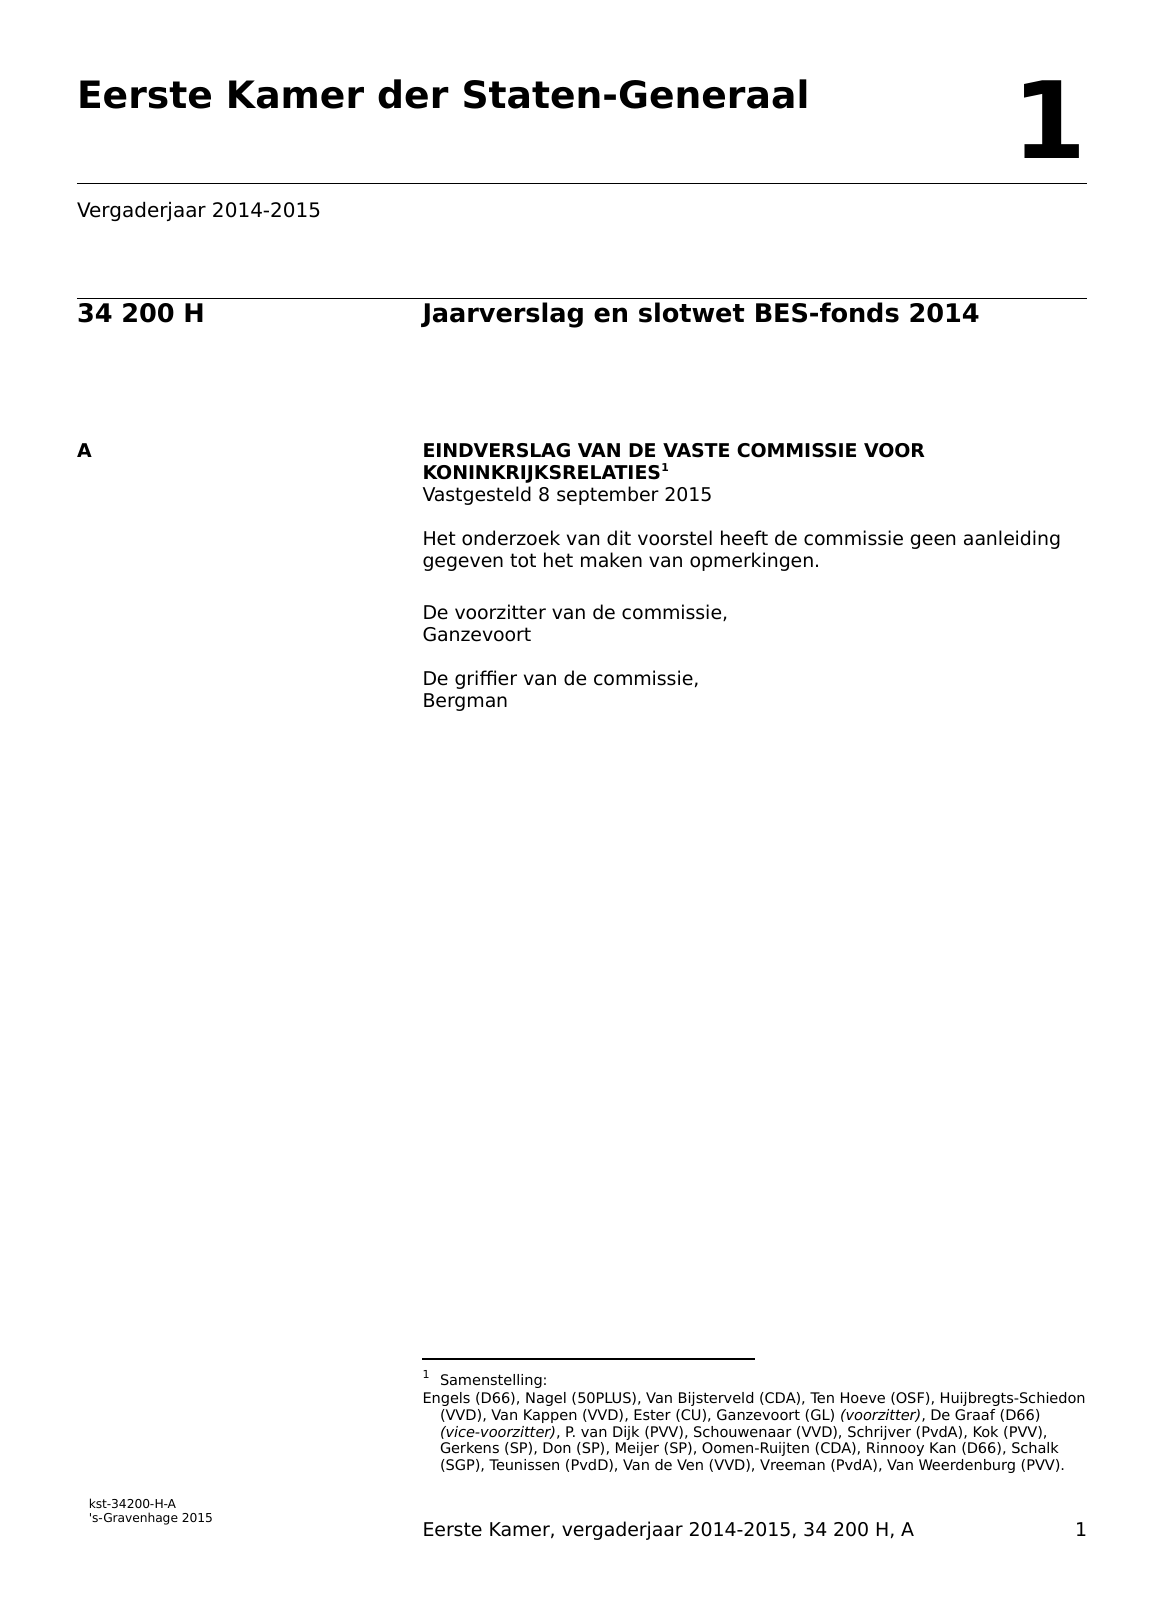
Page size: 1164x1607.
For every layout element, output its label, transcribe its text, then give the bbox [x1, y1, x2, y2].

text De voorzitter van de commissie, Ganzevoort [422, 602, 1087, 646]
table_header 1 [886, 59, 1087, 183]
text kst-34200-H-A [88, 1497, 323, 1511]
text Samenstelling: [422, 1368, 1087, 1390]
text Engels (D66), Nagel (50PLUS), Van Bijsterveld (CDA), Ten Hoeve (OSF), Huijbregts-Schiedon (VVD), Van Kappen (VVD), Ester (CU), Ganzevoort (GL) (voorzitter), De Graaf (D66) (vice-voorzitter), P. van Dijk (PVV), Schouwenaar (VVD), Schrijver (PvdA), Kok (PVV), Gerkens (SP), Don (SP), Meijer (SP), Oomen-Ruijten (CDA), Rinnooy Kan (D66), Schalk (SGP), Teunissen (PvdD), Van de Ven (VVD), Vreeman (PvdA), Van Weerdenburg (PVV). [422, 1390, 1087, 1474]
text Het onderzoek van dit voorstel heeft de commissie geen aanleiding gegeven tot het maken van opmerkingen. [422, 528, 1087, 572]
table_header Eerste Kamer der Staten-Generaal [77, 59, 886, 183]
text Vastgesteld 8 september 2015 [422, 484, 1087, 506]
subtitle A EINDVERSLAG VAN DE VASTE COMMISSIE VOOR KONINKRIJKSRELATIES [77, 440, 1087, 484]
subtitle 34 200 H Jaarverslag en slotwet BES-fonds 2014 [77, 299, 1087, 329]
table_cell Vergaderjaar 2014-2015 [77, 184, 1087, 298]
text 's-Gravenhage 2015 [88, 1511, 323, 1525]
text De griffier van de commissie, Bergman [422, 668, 1087, 712]
